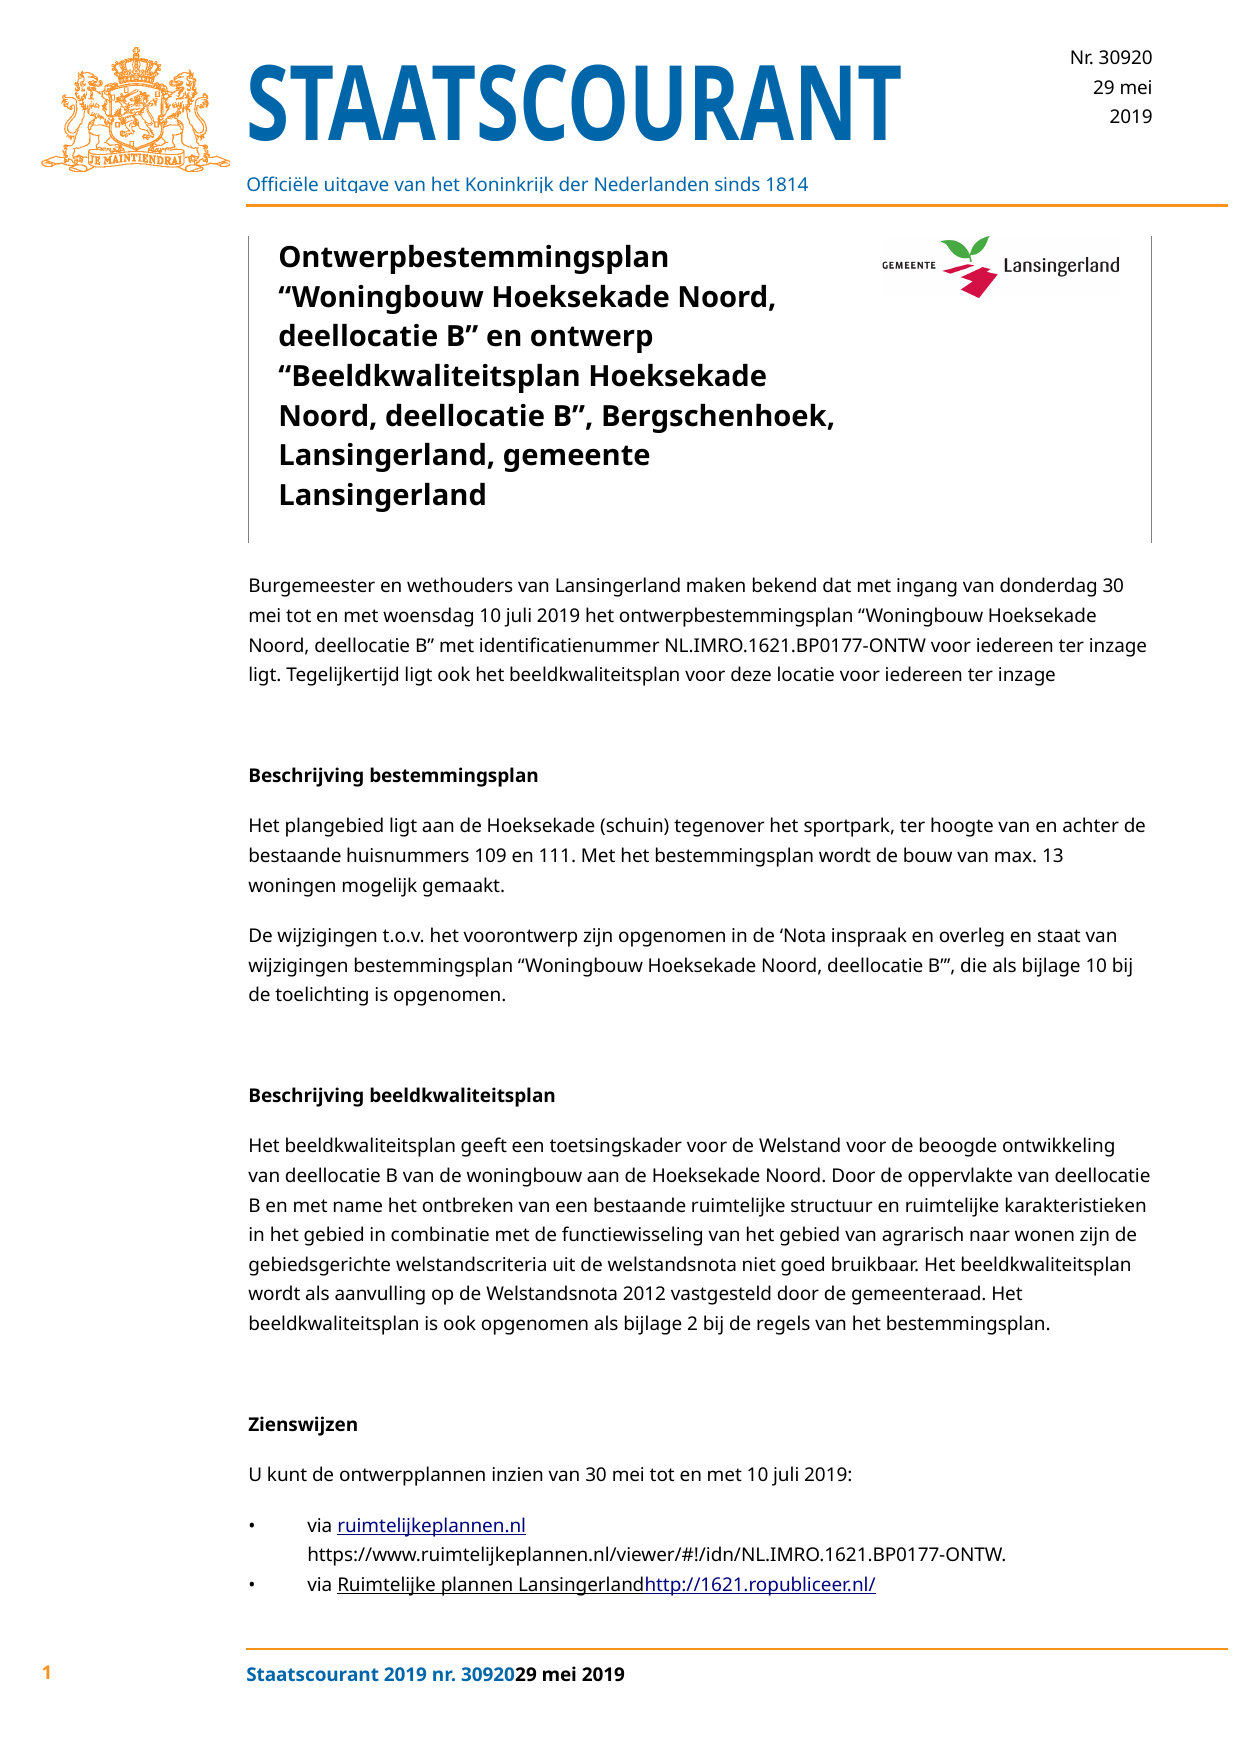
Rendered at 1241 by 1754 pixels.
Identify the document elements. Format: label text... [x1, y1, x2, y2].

list via Ruimtelijke plannen Lansingerlandhttp://1621.ropubliceer.nl/ [248, 1571, 1152, 1597]
list via ruimtelijkeplannen.nl https://www.ruimtelijkeplannen.nl/viewer/#!/idn/NL.IMRO.1621.BP0177-ONTW. [248, 1512, 1152, 1567]
text De wijzigingen t.o.v. het voorontwerp zijn opgenomen in de ‘Nota inspraak en overleg en staat van wijzigingen bestemmingsplan “Woningbouw Hoeksekade Noord, deellocatie B”’, die als bijlage 10 bij de toelichting is opgenomen. [248, 922, 1152, 1007]
picture [882, 236, 1119, 298]
text U kunt de ontwerpplannen inzien van 30 mei tot en met 10 juli 2019: [248, 1461, 1152, 1487]
text Het plangebied ligt aan de Hoeksekade (schuin) tegenover het sportpark, ter hoogte van en achter de bestaande huisnummers 109 en 111. Met het bestemmingsplan wordt de bouw van max. 13 woningen mogelijk gemaakt. [248, 813, 1152, 898]
table_header [850, 236, 1151, 543]
text Burgemeester en wethouders van Lansingerland maken bekend dat met ingang van donderdag 30 mei tot en met woensdag 10 juli 2019 het ontwerpbestemmingsplan “Woningbouw Hoeksekade Noord, deellocatie B” met identificatienummer NL.IMRO.1621.BP0177-ONTW voor iedereen ter inzage ligt. Tegelijkertijd ligt ook het beeldkwaliteitsplan voor deze locatie voor iedereen ter inzage [248, 573, 1152, 687]
text Het beeldkwaliteitsplan geeft een toetsingskader voor de Welstand voor de beoogde ontwikkeling van deellocatie B van de woningbouw aan de Hoeksekade Noord. Door de oppervlakte van deellocatie B en met name het ontbreken van een bestaande ruimtelijke structuur en ruimtelijke karakteristieken in het gebied in combinatie met de functiewisseling van het gebied van agrarisch naar wonen zijn de gebiedsgerichte welstandscriteria uit de welstandsnota niet goed bruikbaar. Het beeldkwaliteitsplan wordt als aanvulling op de Welstandsnota 2012 vastgesteld door de gemeenteraad. Het beeldkwaliteitsplan is ook opgenomen als bijlage 2 bij de regels van het bestemmingsplan. [248, 1133, 1152, 1336]
picture [41, 47, 231, 172]
table_header Ontwerpbestemmingsplan “Woningbouw Hoeksekade Noord, deellocatie B” en ontwerp “Beeldkwaliteitsplan Hoeksekade Noord, deellocatie B”, Bergschenhoek, Lansingerland, gemeente Lansingerland [249, 236, 850, 543]
text Beschrijving bestemmingsplan [248, 762, 1152, 788]
text Beschrijving beeldkwaliteitsplan [248, 1082, 1152, 1108]
text Zienswijzen [248, 1411, 1152, 1437]
